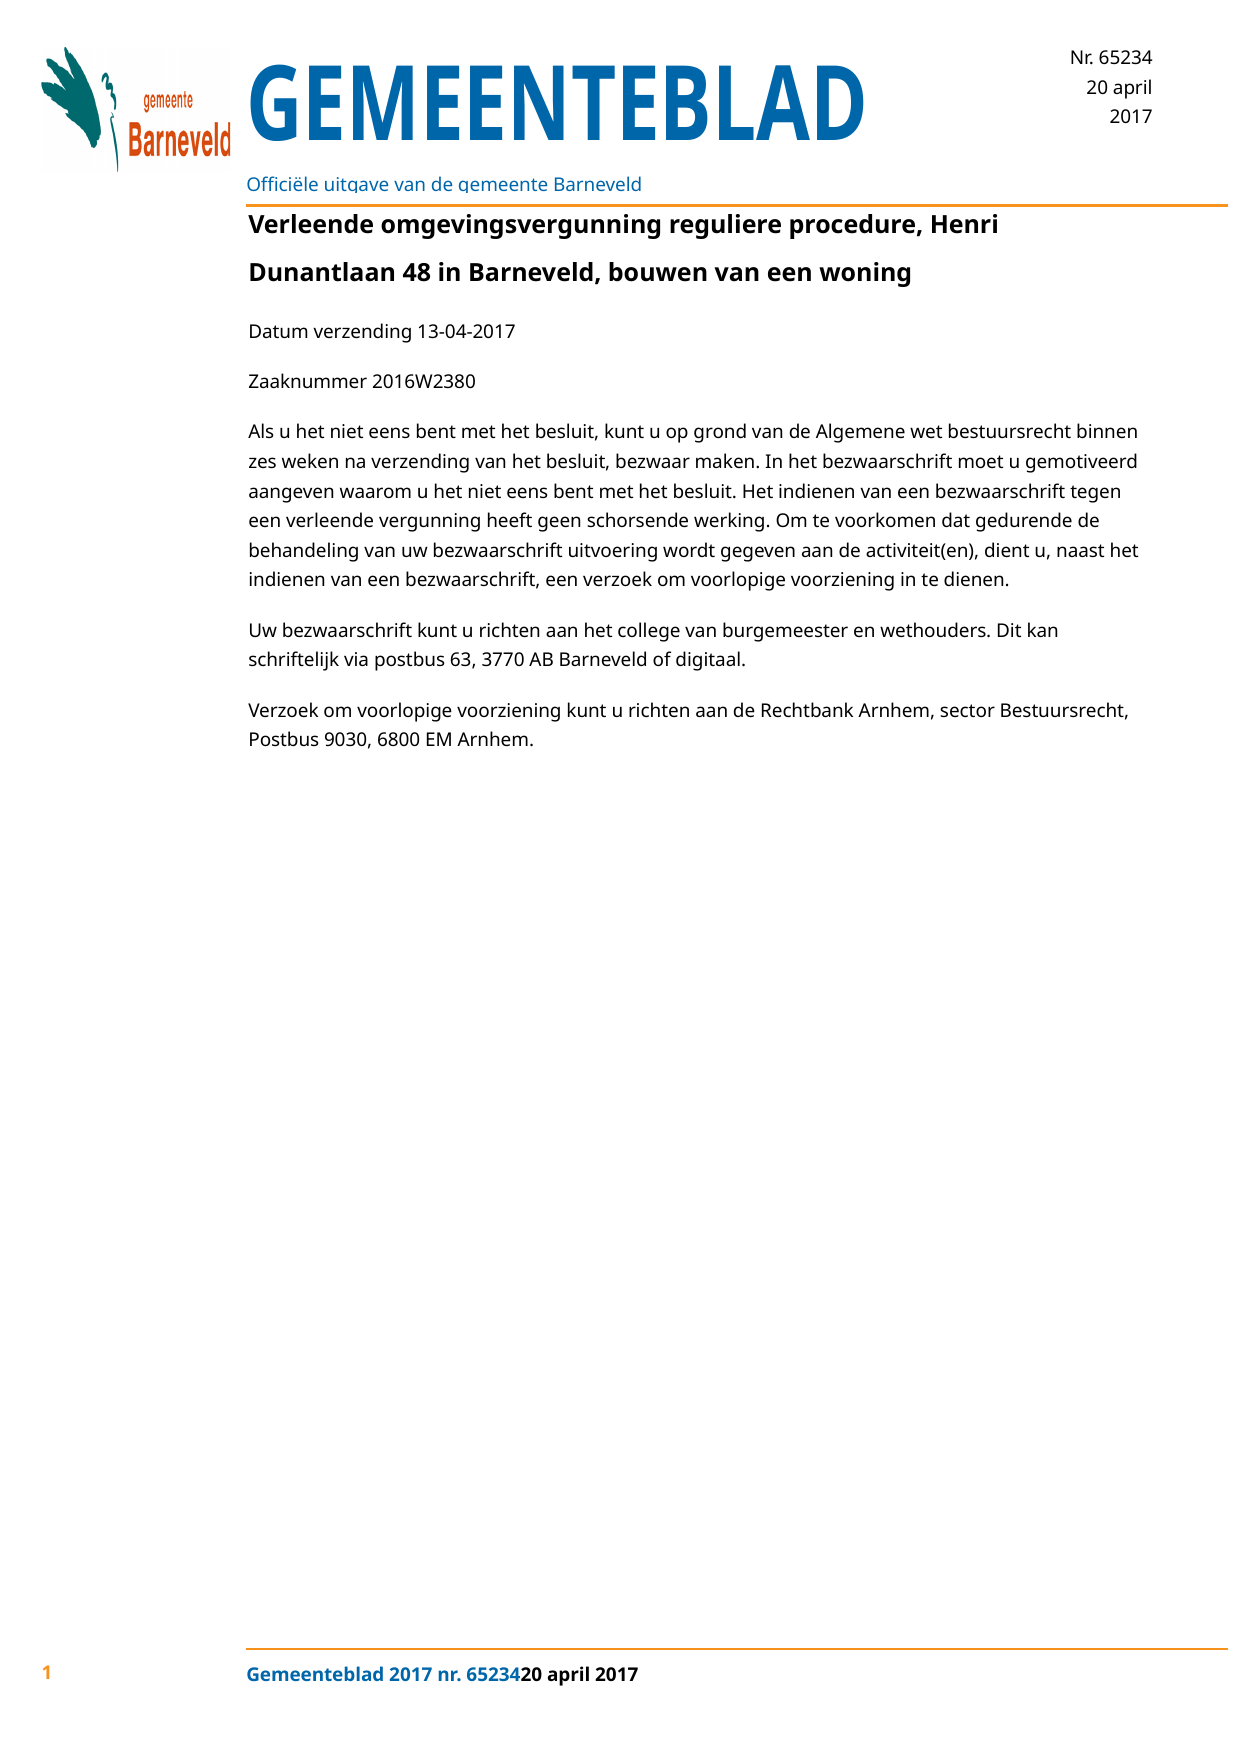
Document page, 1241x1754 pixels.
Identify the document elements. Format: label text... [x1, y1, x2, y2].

picture [41, 47, 231, 172]
text Als u het niet eens bent met het besluit, kunt u op grond van de Algemene wet bestuursrecht binnen zes weken na verzending van het besluit, bezwaar maken. In het bezwaarschrift moet u gemotiveerd aangeven waarom u het niet eens bent met het besluit. Het indienen van een bezwaarschrift tegen een verleende vergunning heeft geen schorsende werking. Om te voorkomen dat gedurende de behandeling van uw bezwaarschrift uitvoering wordt gegeven aan de activiteit(en), dient u, naast het indienen van een bezwaarschrift, een verzoek om voorlopige voorziening in te dienen. [248, 419, 1152, 592]
text Verleende omgevingsvergunning reguliere procedure, Henri Dunantlaan 48 in Barneveld, bouwen van een woning [248, 207, 1152, 288]
text Uw bezwaarschrift kunt u richten aan het college van burgemeester en wethouders. Dit kan schriftelijk via postbus 63, 3770 AB Barneveld of digitaal. [248, 617, 1152, 672]
text Datum verzending 13-04-2017 [248, 318, 1152, 344]
text Zaaknummer 2016W2380 [248, 368, 1152, 394]
text Verzoek om voorlopige voorziening kunt u richten aan de Rechtbank Arnhem, sector Bestuursrecht, Postbus 9030, 6800 EM Arnhem. [248, 697, 1152, 752]
